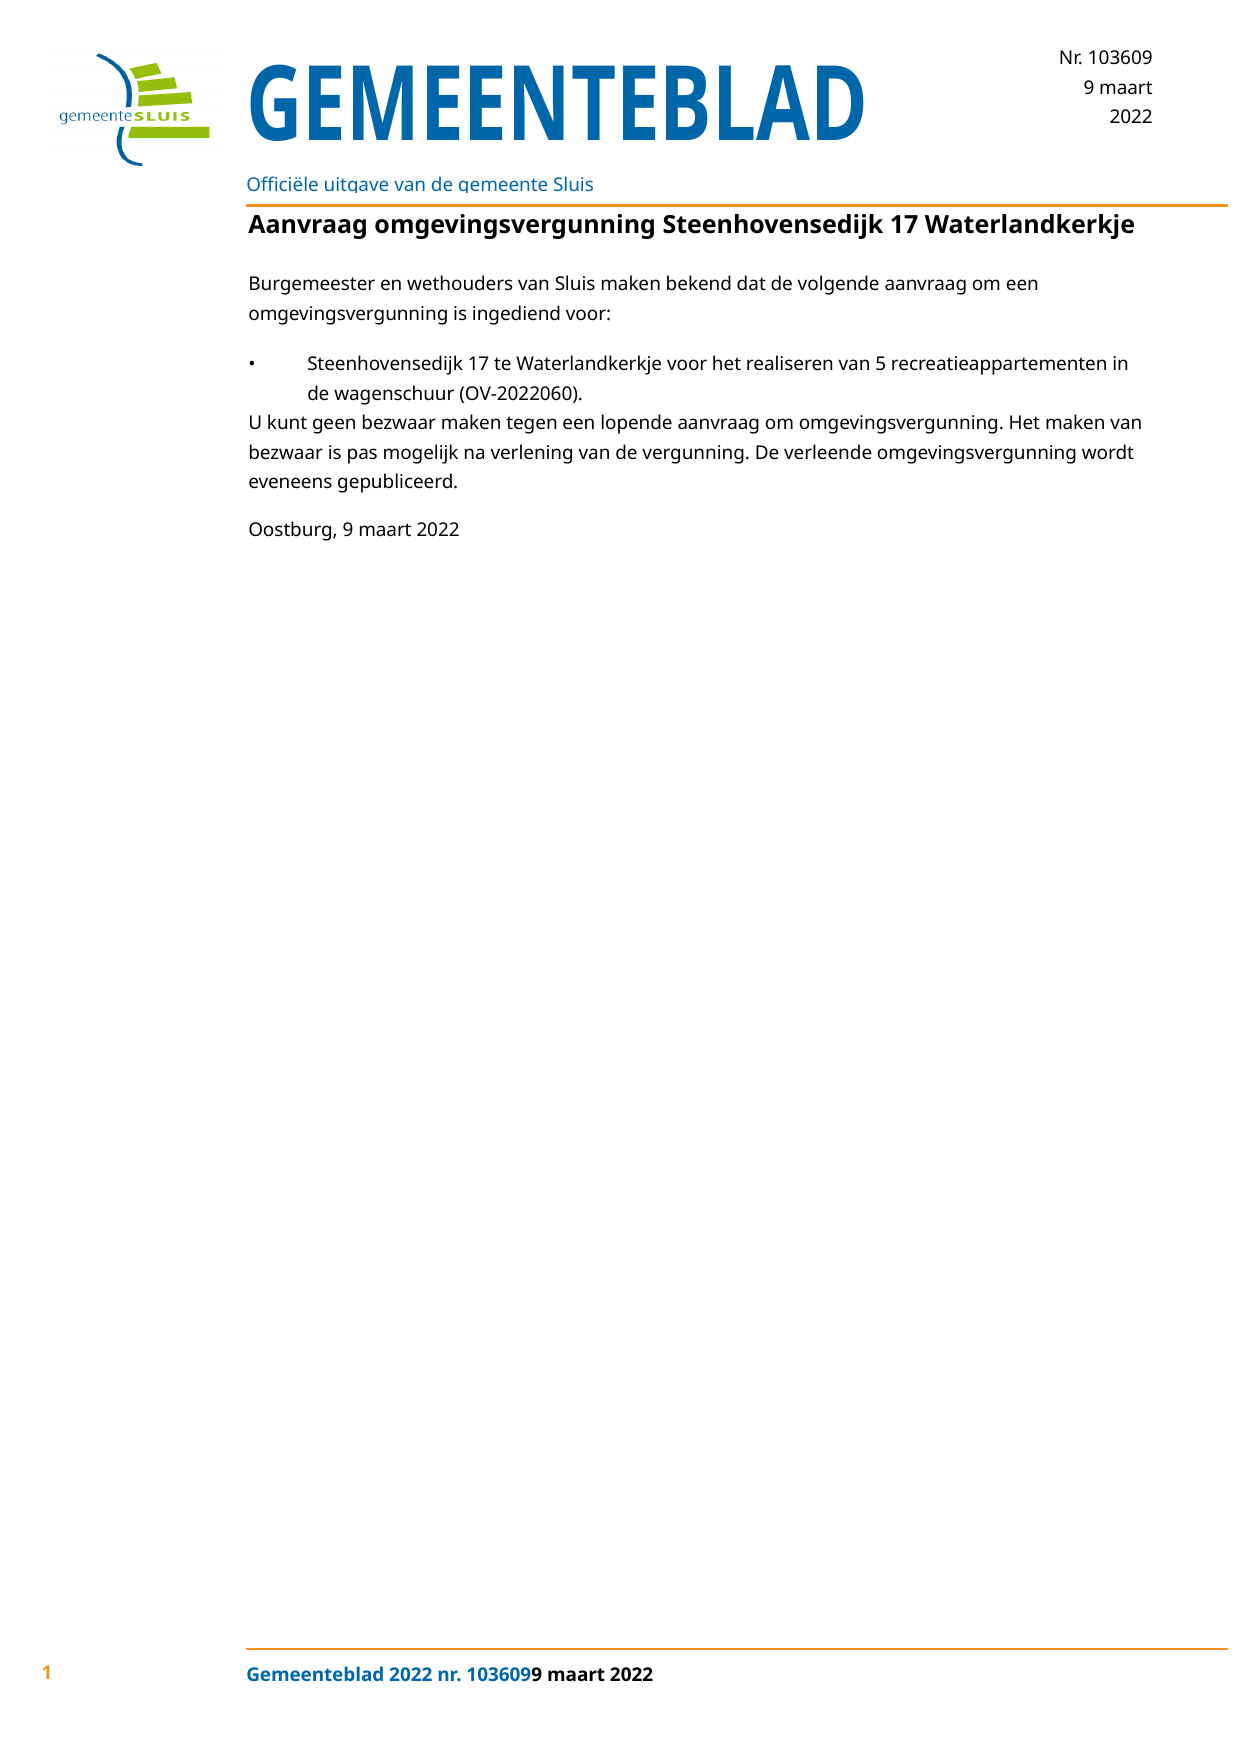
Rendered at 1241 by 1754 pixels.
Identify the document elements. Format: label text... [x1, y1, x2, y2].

text Aanvraag omgevingsvergunning Steenhovensedijk 17 Waterlandkerkje [248, 207, 1152, 241]
text U kunt geen bezwaar maken tegen een lopende aanvraag om omgevingsvergunning. Het maken van bezwaar is pas mogelijk na verlening van de vergunning. De verleende omgevingsvergunning wordt eveneens gepubliceerd. [248, 409, 1152, 494]
text Burgemeester en wethouders van Sluis maken bekend dat de volgende aanvraag om een omgevingsvergunning is ingediend voor: [248, 270, 1152, 326]
list Steenhovensedijk 17 te Waterlandkerkje voor het realiseren van 5 recreatieappartementen in de wagenschuur (OV-2022060). [248, 350, 1152, 406]
text Oostburg, 9 maart 2022 [248, 516, 1152, 542]
picture [41, 47, 231, 172]
